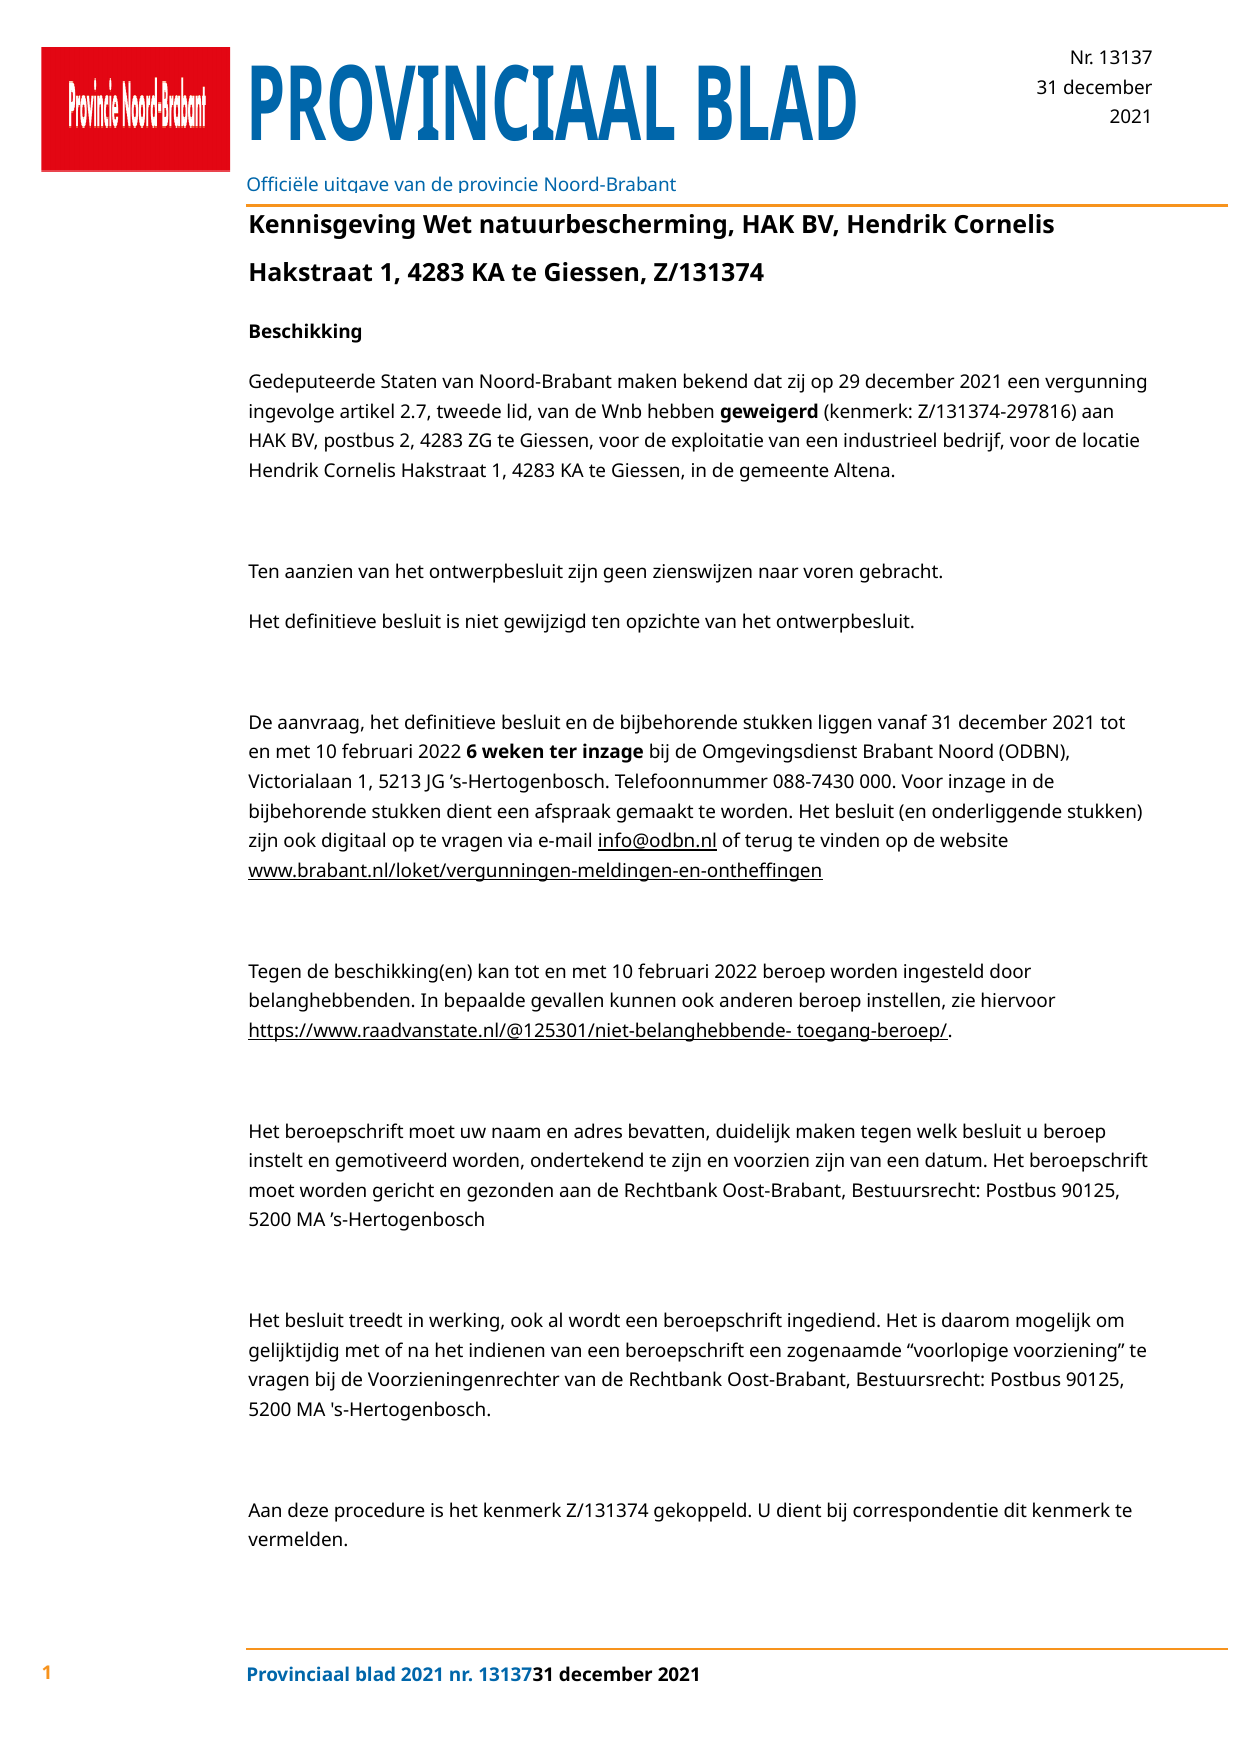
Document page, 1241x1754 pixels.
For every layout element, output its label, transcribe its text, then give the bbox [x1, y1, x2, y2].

text Ten aanzien van het ontwerpbesluit zijn geen zienswijzen naar voren gebracht. [248, 558, 1152, 584]
text Het beroepschrift moet uw naam en adres bevatten, duidelijk maken tegen welk besluit u beroep instelt en gemotiveerd worden, ondertekend te zijn en voorzien zijn van een datum. Het beroepschrift moet worden gericht en gezonden aan de Rechtbank Oost-Brabant, Bestuursrecht: Postbus 90125, 5200 MA ’s-Hertogenbosch [248, 1118, 1152, 1232]
text Kennisgeving Wet natuurbescherming, HAK BV, Hendrik Cornelis Hakstraat 1, 4283 KA te Giessen, Z/131374 [248, 207, 1152, 288]
text Beschikking [248, 318, 1152, 344]
text Tegen de beschikking(en) kan tot en met 10 februari 2022 beroep worden ingesteld door belanghebbenden. In bepaalde gevallen kunnen ook anderen beroep instellen, zie hiervoor https://www.raadvanstate.nl/@125301/niet-belanghebbende- toegang-beroep/. [248, 958, 1152, 1043]
text Aan deze procedure is het kenmerk Z/131374 gekoppeld. U dient bij correspondentie dit kenmerk te vermelden. [248, 1497, 1152, 1552]
text Gedeputeerde Staten van Noord-Brabant maken bekend dat zij op 29 december 2021 een vergunning ingevolge artikel 2.7, tweede lid, van de Wnb hebben geweigerd (kenmerk: Z/131374-297816) aan HAK BV, postbus 2, 4283 ZG te Giessen, voor de exploitatie van een industrieel bedrijf, voor de locatie Hendrik Cornelis Hakstraat 1, 4283 KA te Giessen, in de gemeente Altena. [248, 368, 1152, 483]
text Het definitieve besluit is niet gewijzigd ten opzichte van het ontwerpbesluit. [248, 608, 1152, 634]
picture [41, 47, 231, 172]
text De aanvraag, het definitieve besluit en de bijbehorende stukken liggen vanaf 31 december 2021 tot en met 10 februari 2022 6 weken ter inzage bij de Omgevingsdienst Brabant Noord (ODBN), Victorialaan 1, 5213 JG ’s-Hertogenbosch. Telefoonnummer 088-7430 000. Voor inzage in de bijbehorende stukken dient een afspraak gemaakt te worden. Het besluit (en onderliggende stukken) zijn ook digitaal op te vragen via e-mail info@odbn.nl of terug te vinden op de website www.brabant.nl/loket/vergunningen-meldingen-en-ontheffingen [248, 709, 1152, 883]
text Het besluit treedt in werking, ook al wordt een beroepschrift ingediend. Het is daarom mogelijk om gelijktijdig met of na het indienen van een beroepschrift een zogenaamde “voorlopige voorziening” te vragen bij de Voorzieningenrechter van de Rechtbank Oost-Brabant, Bestuursrecht: Postbus 90125, 5200 MA 's-Hertogenbosch. [248, 1307, 1152, 1422]
